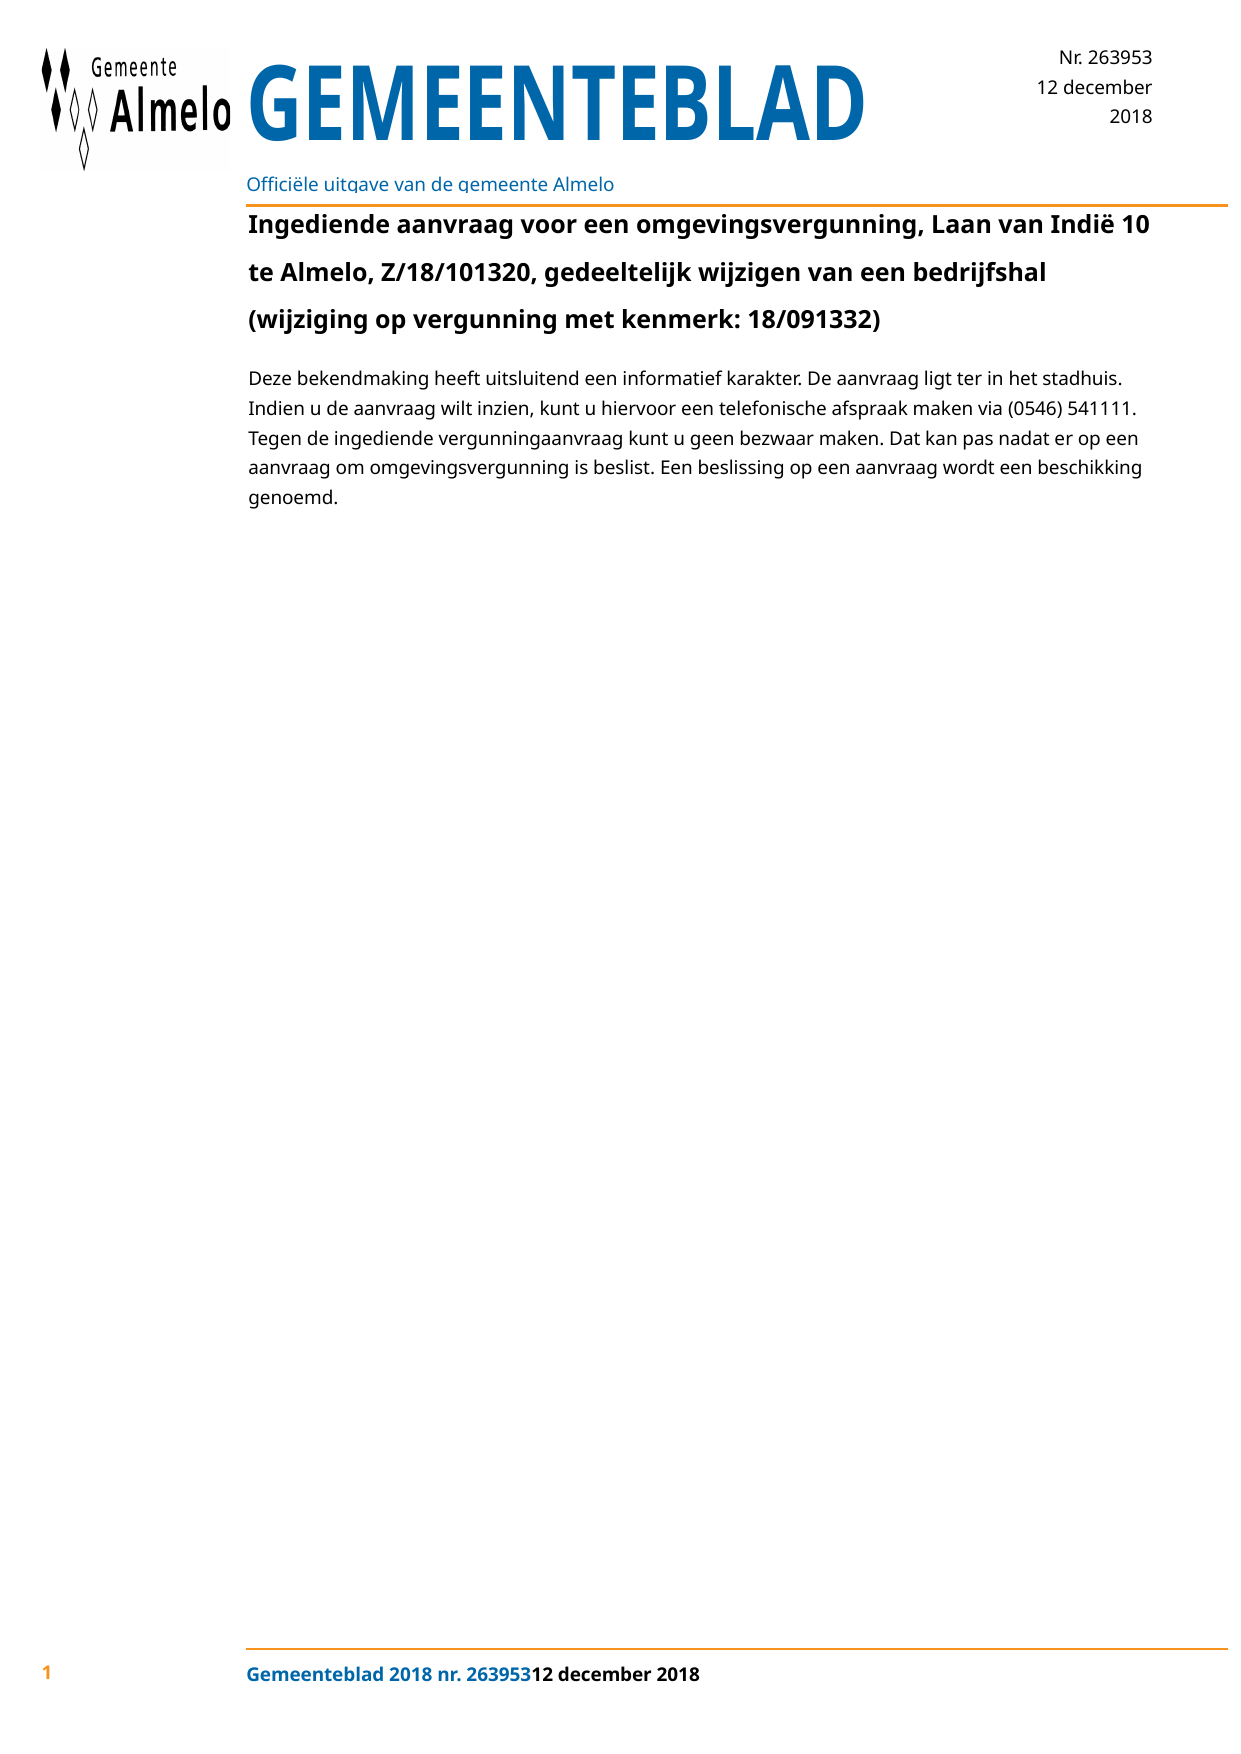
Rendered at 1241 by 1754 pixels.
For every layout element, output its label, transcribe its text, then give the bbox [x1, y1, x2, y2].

picture [41, 47, 231, 172]
text Ingediende aanvraag voor een omgevingsvergunning, Laan van Indië 10 te Almelo, Z/18/101320, gedeeltelijk wijzigen van een bedrijfshal (wijziging op vergunning met kenmerk: 18/091332) [248, 207, 1152, 336]
text Deze bekendmaking heeft uitsluitend een informatief karakter. De aanvraag ligt ter in het stadhuis. Indien u de aanvraag wilt inzien, kunt u hiervoor een telefonische afspraak maken via (0546) 541111. Tegen de ingediende vergunningaanvraag kunt u geen bezwaar maken. Dat kan pas nadat er op een aanvraag om omgevingsvergunning is beslist. Een beslissing op een aanvraag wordt een beschikking genoemd. [248, 366, 1152, 509]
